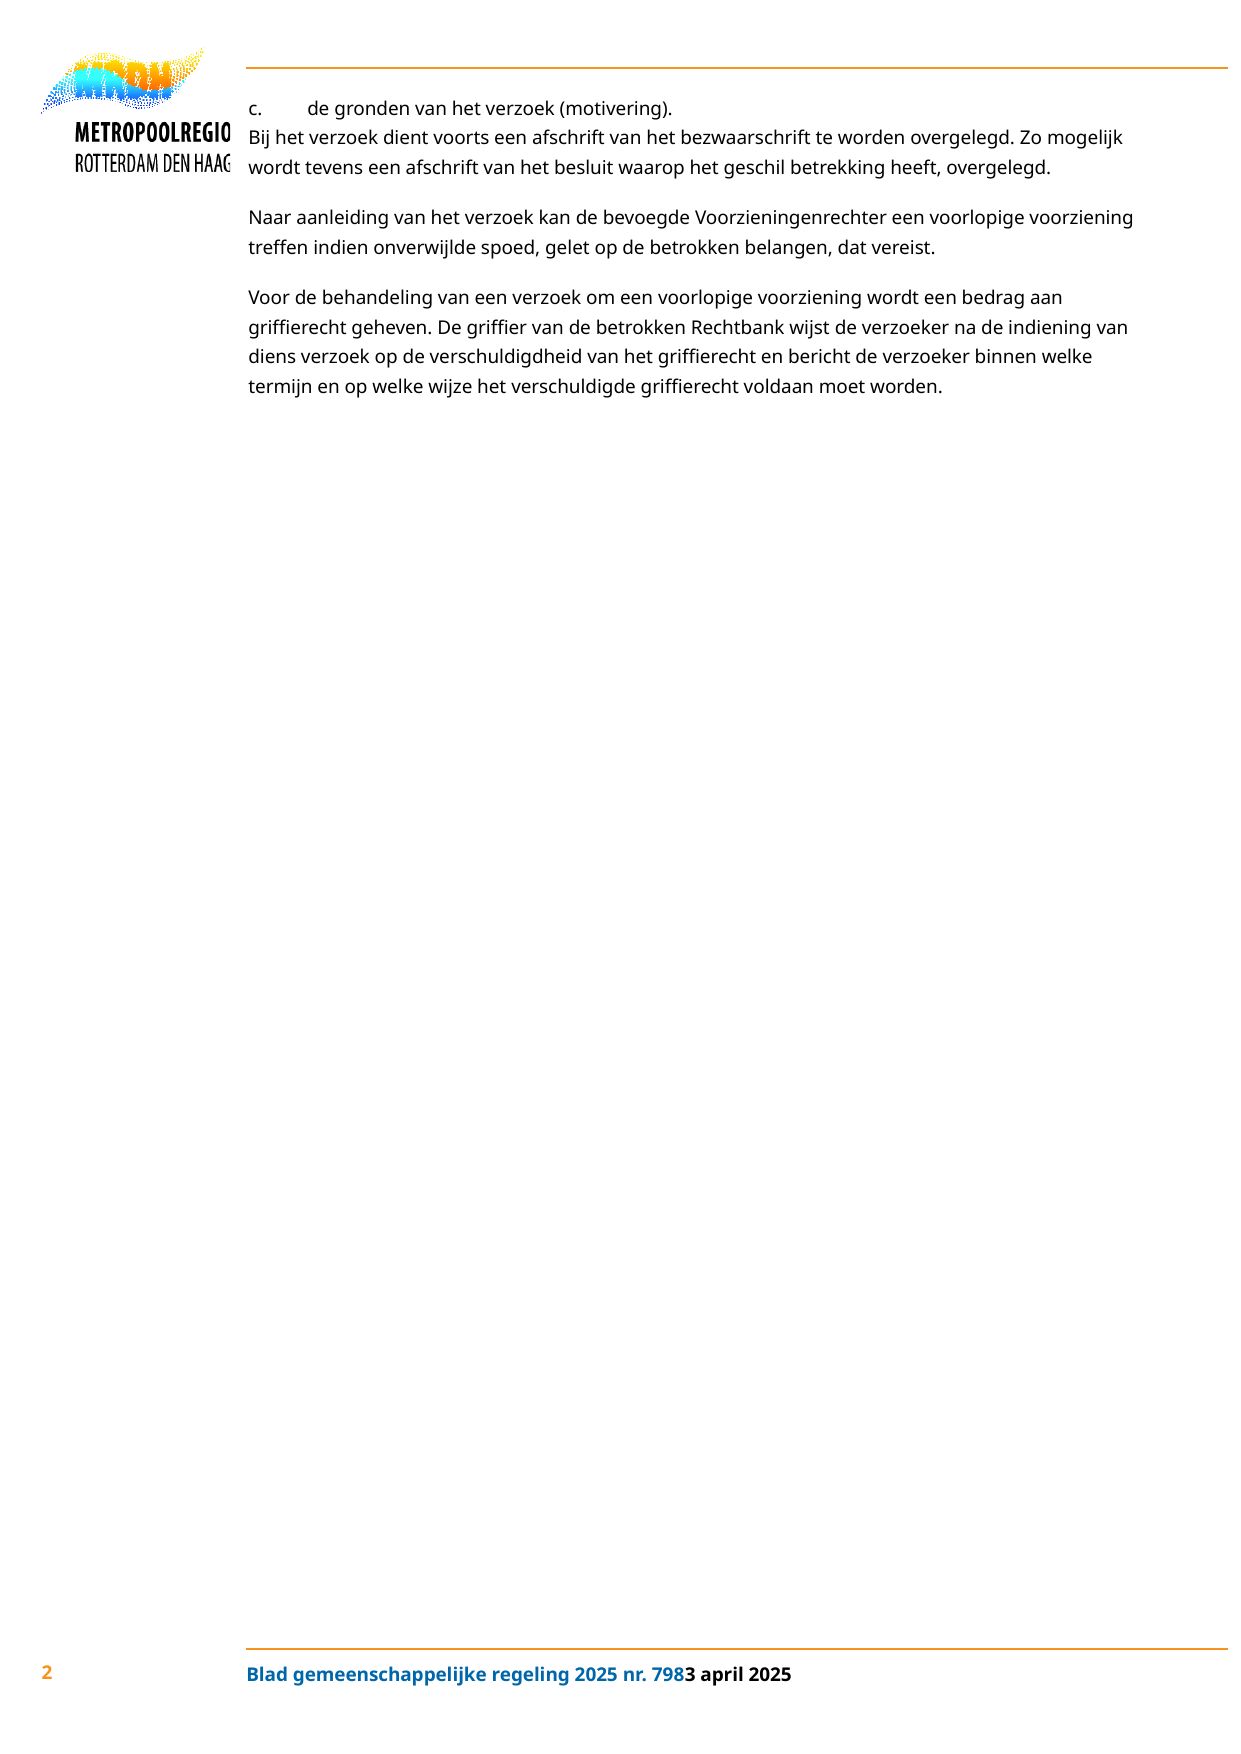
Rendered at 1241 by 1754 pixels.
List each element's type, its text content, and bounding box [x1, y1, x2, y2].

text Naar aanleiding van het verzoek kan de bevoegde Voorzieningenrechter een voorlopige voorziening treffen indien onverwijlde spoed, gelet op de betrokken belangen, dat vereist. [248, 204, 1152, 260]
picture [41, 47, 231, 172]
text Bij het verzoek dient voorts een afschrift van het bezwaarschrift te worden overgelegd. Zo mogelijk wordt tevens een afschrift van het besluit waarop het geschil betrekking heeft, overgelegd. [248, 124, 1152, 180]
text Voor de behandeling van een verzoek om een voorlopige voorziening wordt een bedrag aan griffierecht geheven. De griffier van de betrokken Rechtbank wijst de verzoeker na de indiening van diens verzoek op de verschuldigdheid van het griffierecht en bericht de verzoeker binnen welke termijn en op welke wijze het verschuldigde griffierecht voldaan moet worden. [248, 284, 1152, 399]
list de gronden van het verzoek (motivering). [248, 95, 1152, 121]
